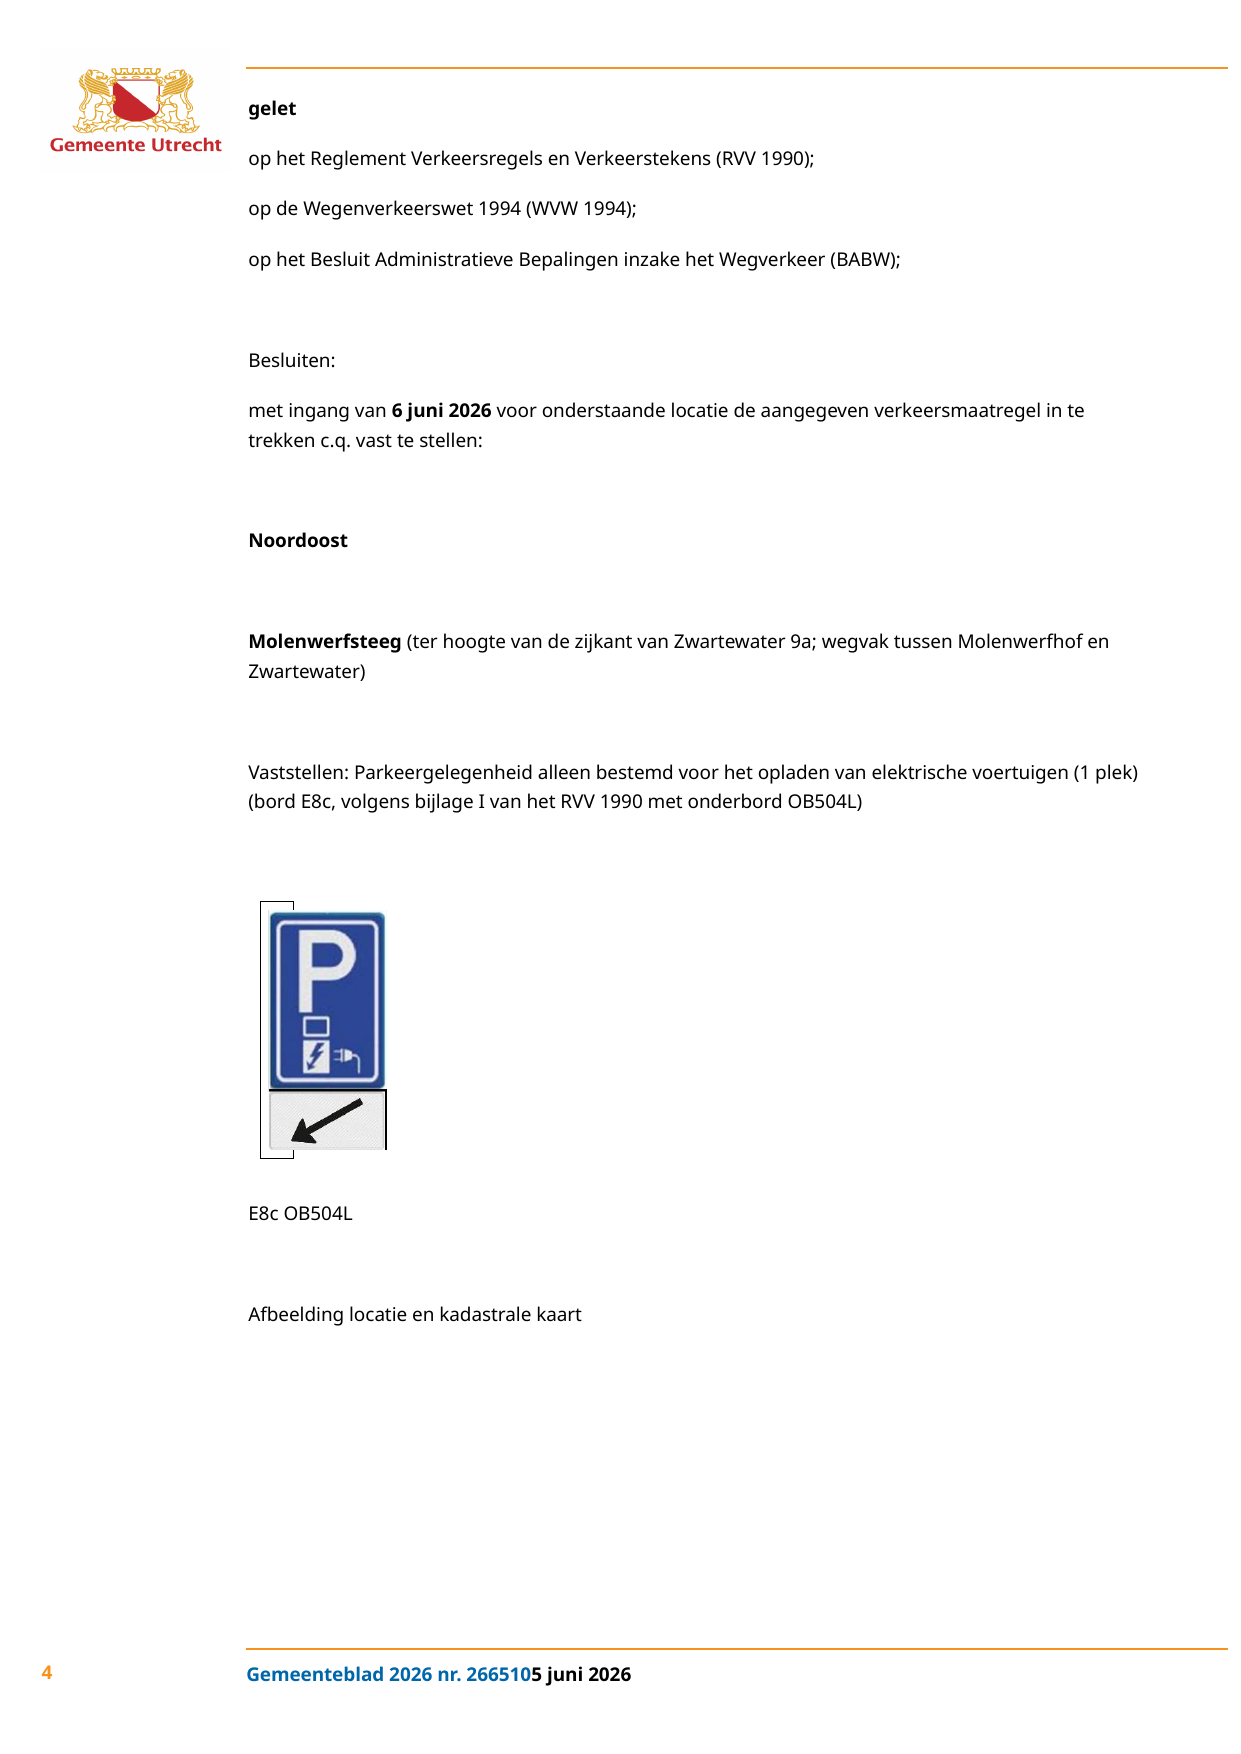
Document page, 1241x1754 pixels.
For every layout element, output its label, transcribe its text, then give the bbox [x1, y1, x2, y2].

picture [41, 47, 231, 172]
text Noordoost [248, 528, 1152, 553]
text E8c OB504L [248, 1201, 1152, 1226]
text op het Reglement Verkeersregels en Verkeerstekens (RVV 1990); [248, 145, 1152, 171]
text gelet [248, 95, 1152, 121]
text op het Besluit Administratieve Bepalingen inzake het Wegverkeer (BABW); [248, 246, 1152, 272]
picture [268, 910, 387, 1150]
text Molenwerfsteeg (ter hoogte van de zijkant van Zwartewater 9a; wegvak tussen Molenwerfhof en Zwartewater) [248, 628, 1152, 684]
text Vaststellen: Parkeergelegenheid alleen bestemd voor het opladen van elektrische voertuigen (1 plek) (bord E8c, volgens bijlage I van het RVV 1990 met onderbord OB504L) [248, 759, 1152, 814]
text met ingang van 6 juni 2026 voor onderstaande locatie de aangegeven verkeersmaatregel in te trekken c.q. vast te stellen: [248, 397, 1152, 453]
text Besluiten: [248, 347, 1152, 373]
text op de Wegenverkeerswet 1994 (WVW 1994); [248, 196, 1152, 221]
text Afbeelding locatie en kadastrale kaart [248, 1301, 1152, 1327]
